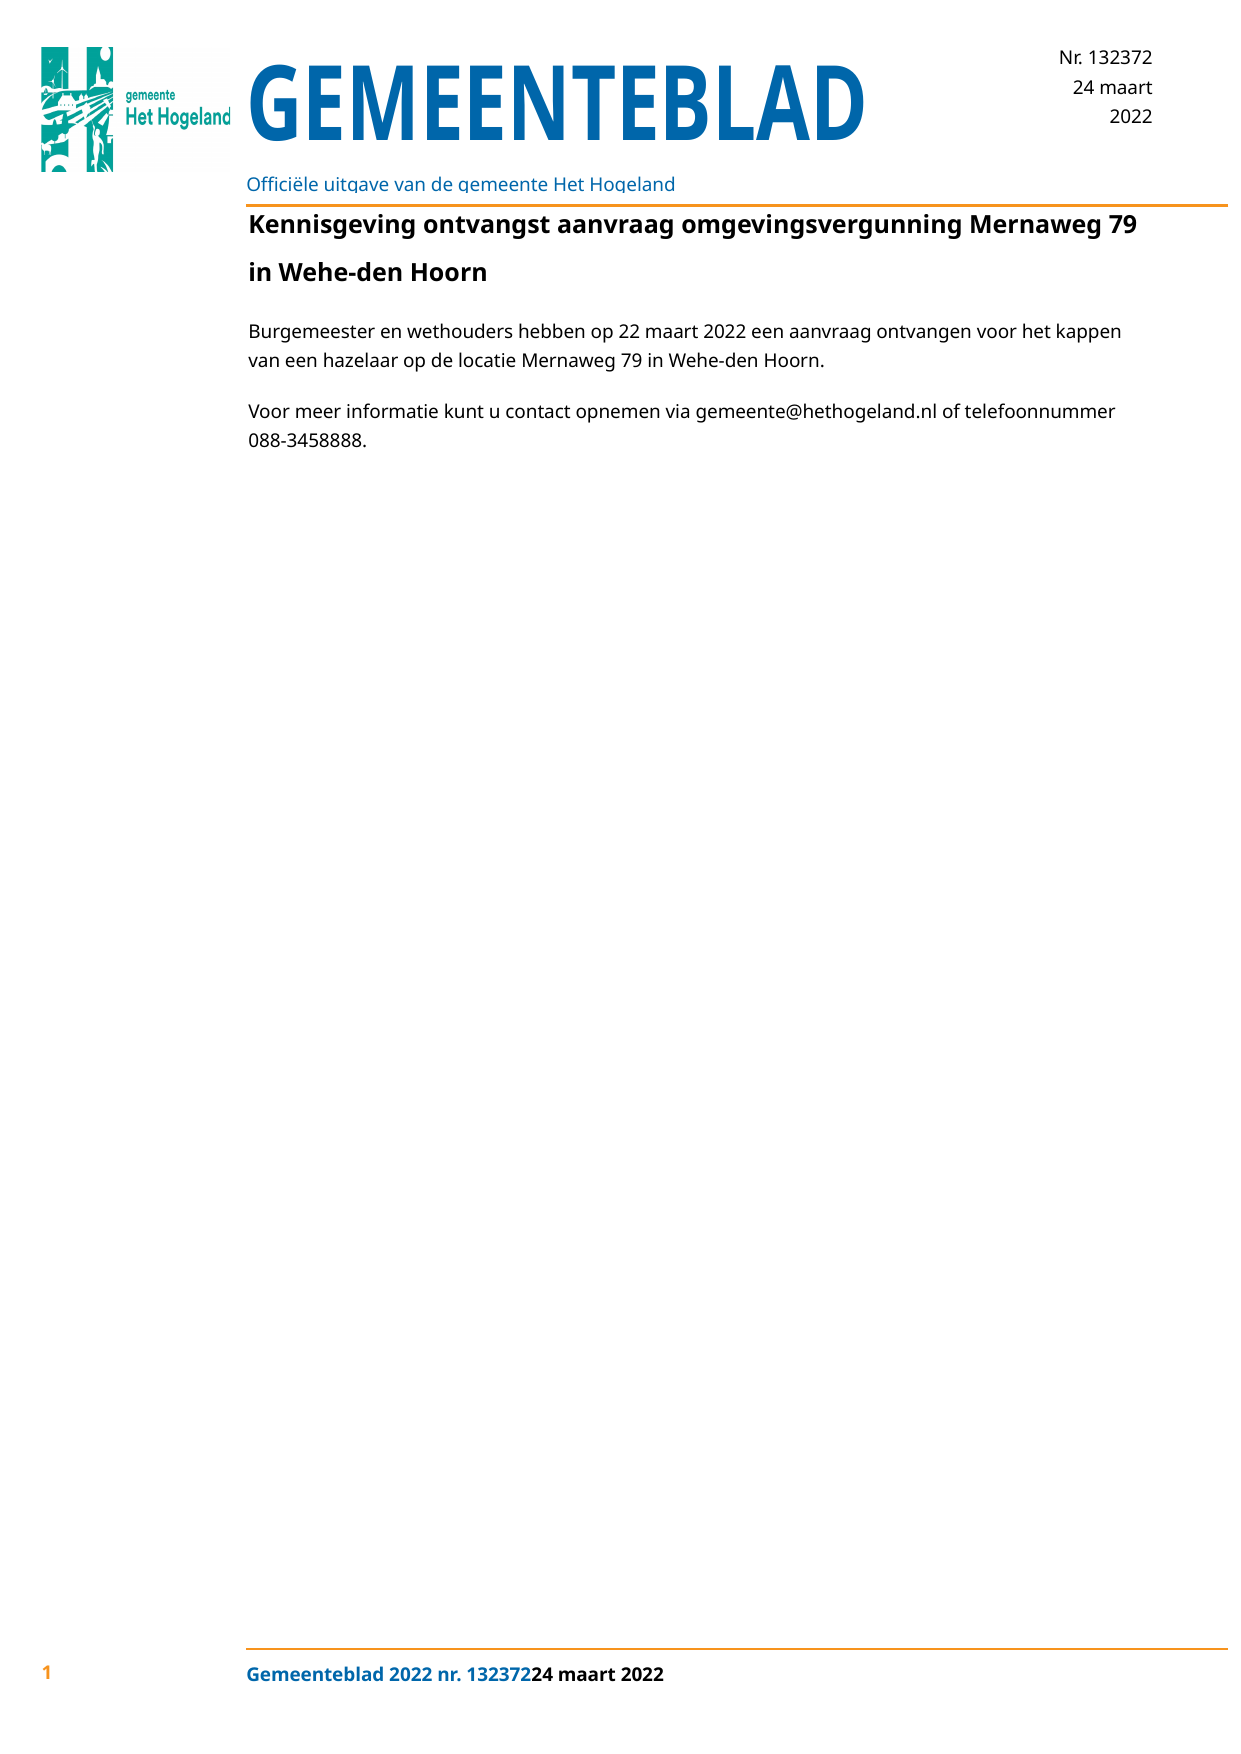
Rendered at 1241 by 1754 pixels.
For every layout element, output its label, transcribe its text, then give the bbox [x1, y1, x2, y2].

text Burgemeester en wethouders hebben op 22 maart 2022 een aanvraag ontvangen voor het kappen van een hazelaar op de locatie Mernaweg 79 in Wehe-den Hoorn. [248, 318, 1152, 373]
text Kennisgeving ontvangst aanvraag omgevingsvergunning Mernaweg 79 in Wehe-den Hoorn [248, 207, 1152, 288]
text Voor meer informatie kunt u contact opnemen via gemeente@hethogeland.nl of telefoonnummer 088-3458888. [248, 398, 1152, 453]
picture [41, 47, 231, 172]
